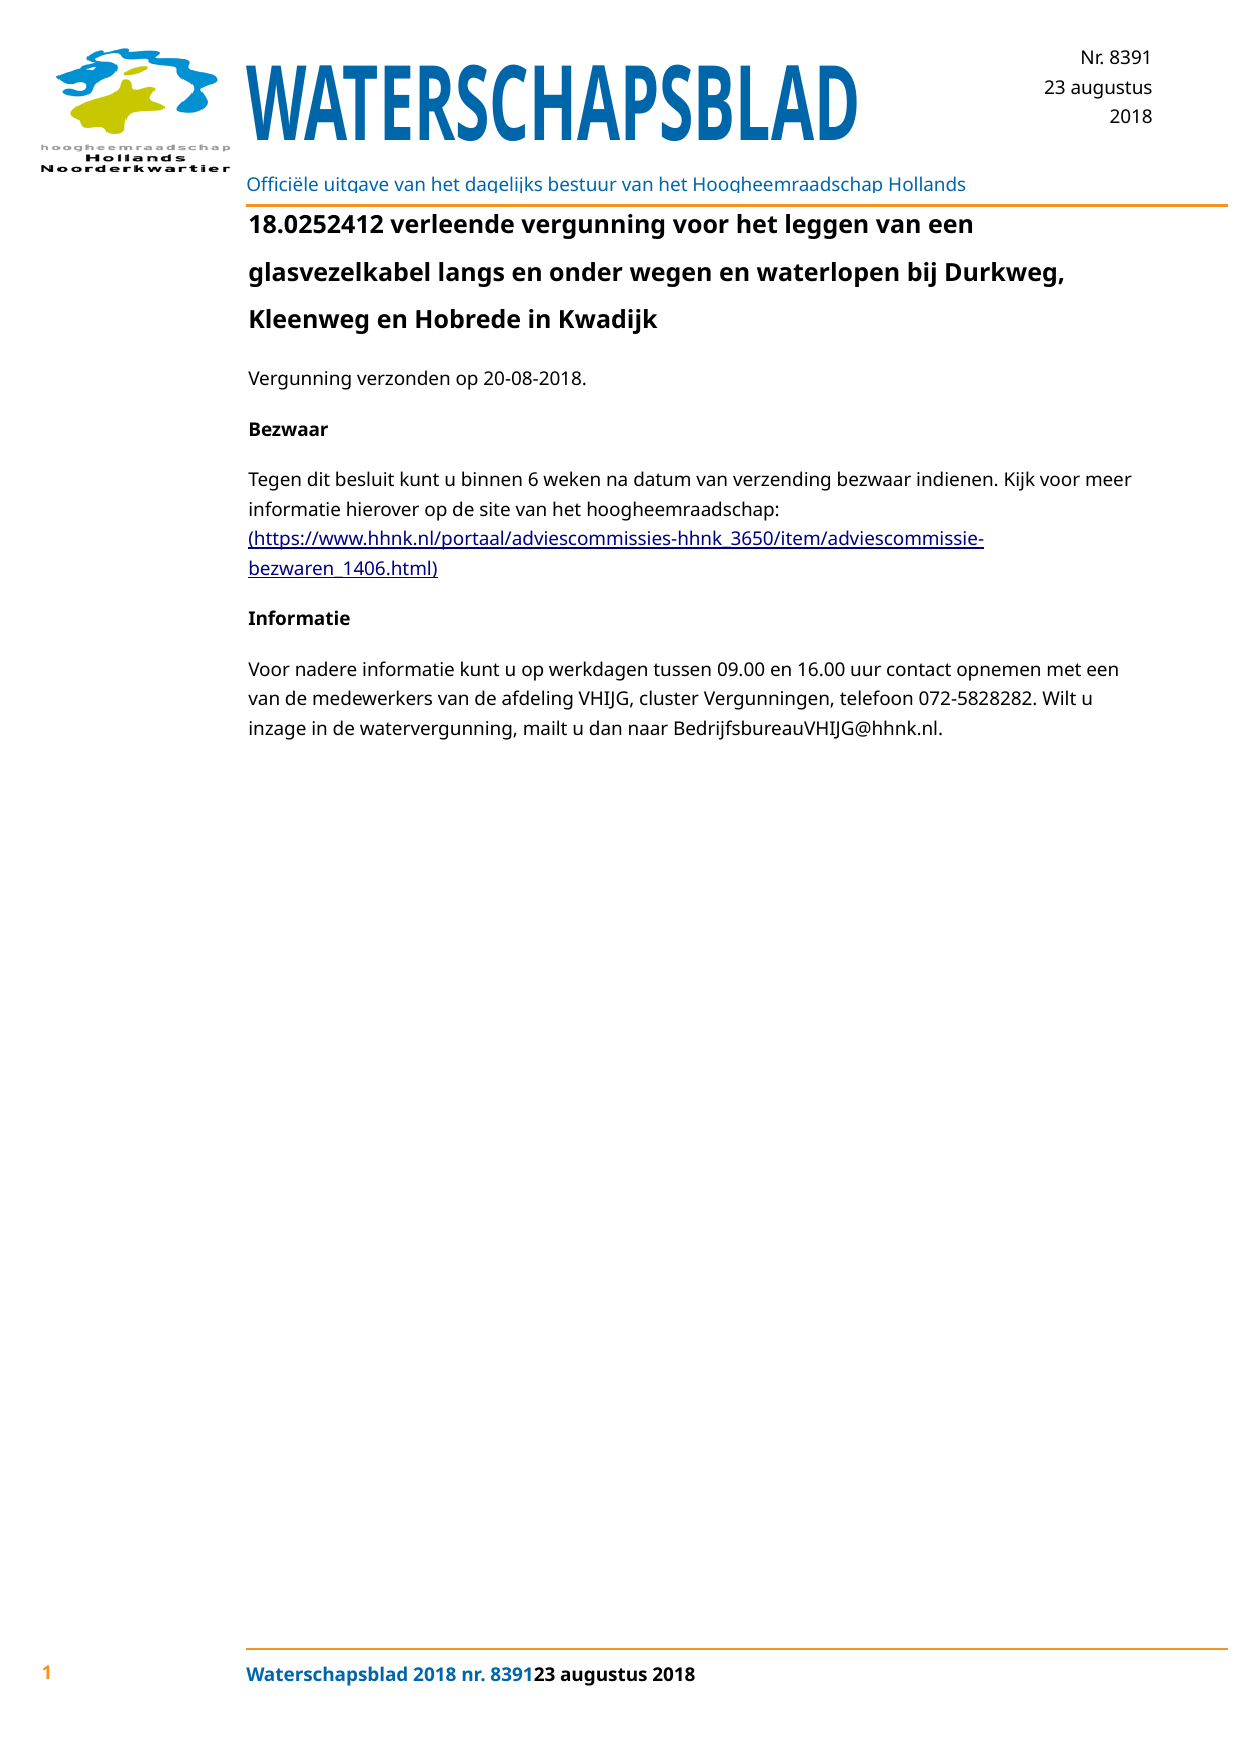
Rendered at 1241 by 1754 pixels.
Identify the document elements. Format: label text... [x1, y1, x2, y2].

text Informatie [248, 606, 1152, 631]
text 18.0252412 verleende vergunning voor het leggen van een glasvezelkabel langs en onder wegen en waterlopen bij Durkweg, Kleenweg en Hobrede in Kwadijk [248, 207, 1152, 336]
text Bezwaar [248, 416, 1152, 442]
text Tegen dit besluit kunt u binnen 6 weken na datum van verzending bezwaar indienen. Kijk voor meer informatie hierover op de site van het hoogheemraadschap: (https://www.hhnk.nl/portaal/adviescommissies-hhnk_3650/item/adviescommissie-bezwaren_1406.html) [248, 466, 1152, 581]
picture [41, 47, 231, 172]
text Voor nadere informatie kunt u op werkdagen tussen 09.00 en 16.00 uur contact opnemen met een van de medewerkers van de afdeling VHIJG, cluster Vergunningen, telefoon 072-5828282. Wilt u inzage in de watervergunning, mailt u dan naar BedrijfsbureauVHIJG@hhnk.nl. [248, 656, 1152, 741]
text Vergunning verzonden op 20-08-2018. [248, 366, 1152, 391]
